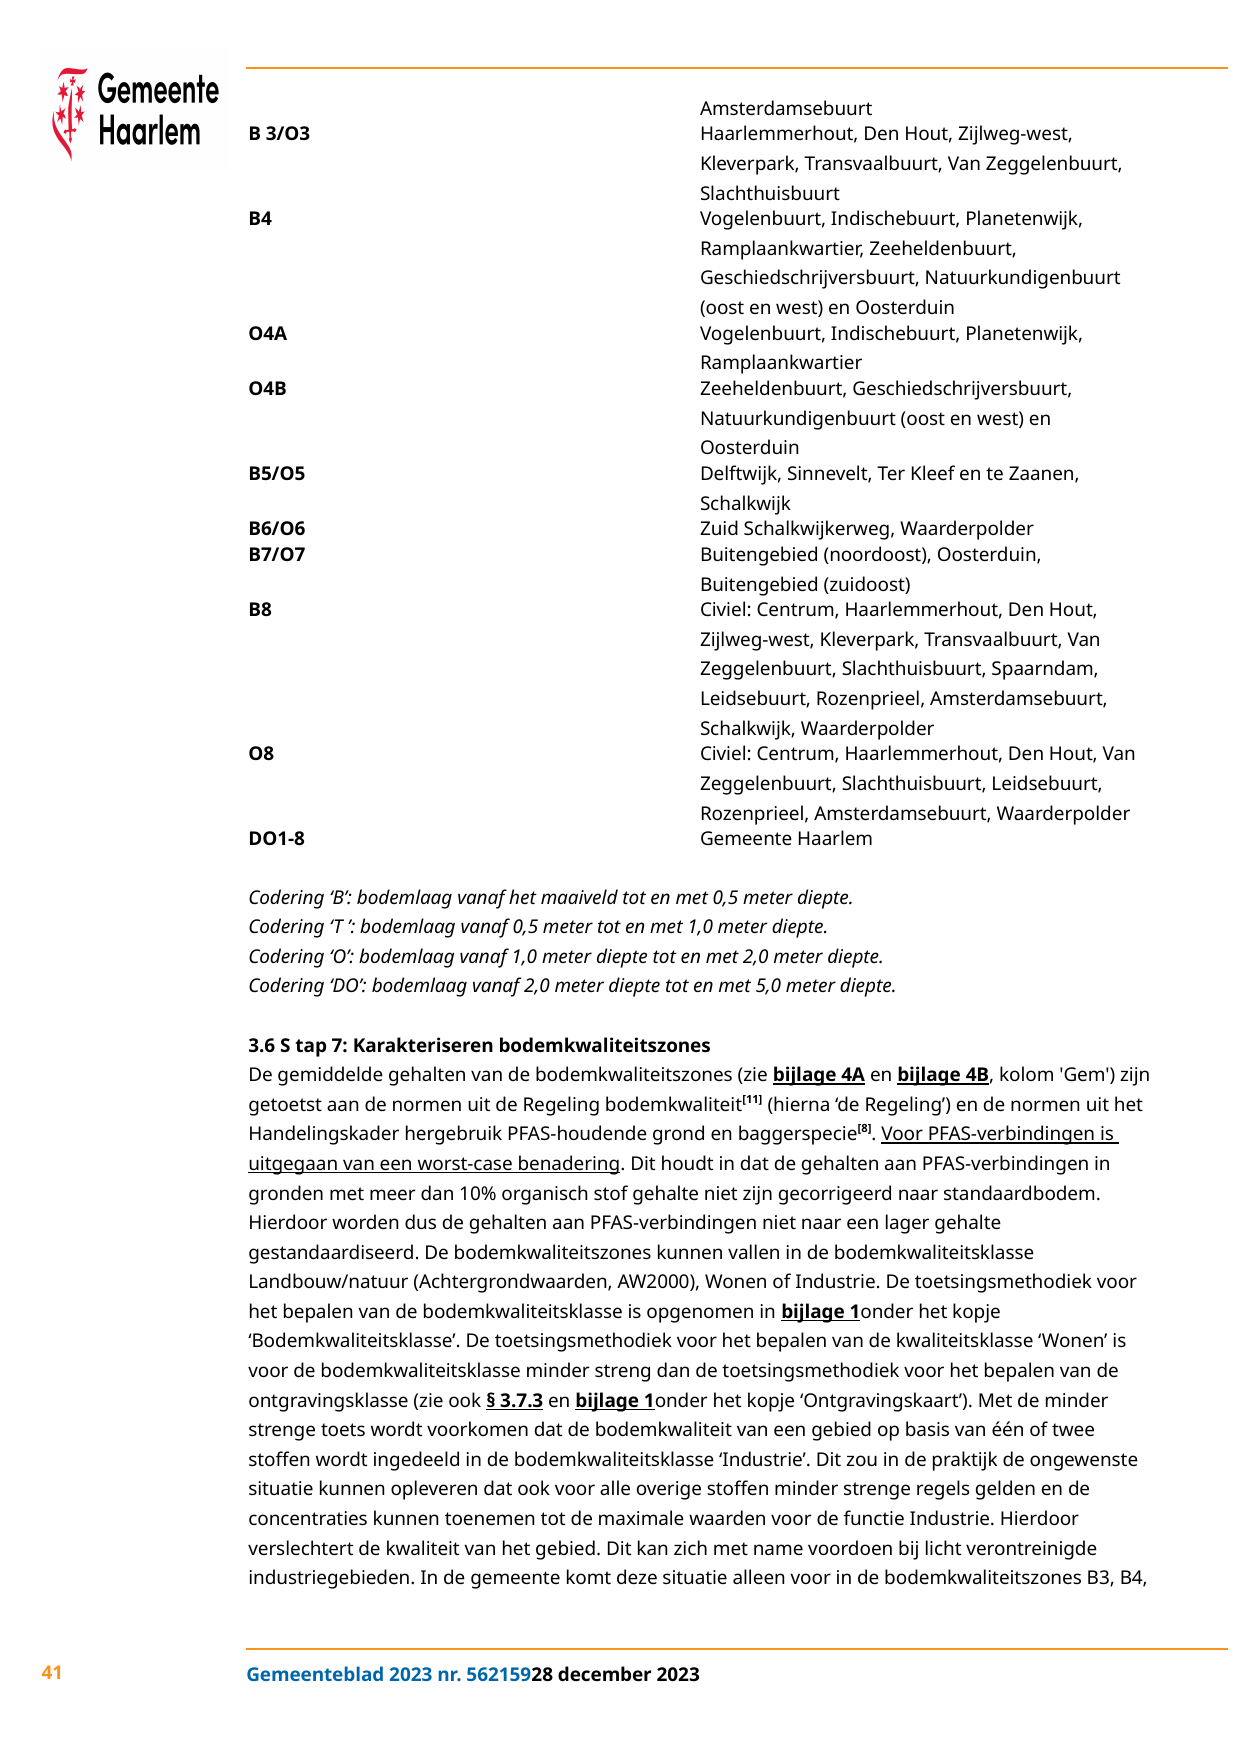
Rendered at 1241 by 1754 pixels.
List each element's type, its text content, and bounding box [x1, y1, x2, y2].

table_cell Zeeheldenbuurt, Geschiedschrijversbuurt, Natuurkundigenbuurt (oost en west) en Oosterduin [700, 375, 1152, 460]
table_cell Delftwijk, Sinnevelt, Ter Kleef en te Zaanen, Schalkwijk [700, 460, 1152, 515]
table_cell Vogelenbuurt, Indischebuurt, Planetenwijk, Ramplaankwartier [700, 320, 1152, 375]
text Codering ‘DO’: bodemlaag vanaf 2,0 meter diepte tot en met 5,0 meter diepte. [248, 973, 1152, 998]
table_cell Vogelenbuurt, Indischebuurt, Planetenwijk, Ramplaankwartier, Zeeheldenbuurt, Geschiedschrijversbuurt, Natuurkundigenbuurt (oost en west) en Oosterduin [700, 205, 1152, 320]
table_cell O4B [248, 375, 700, 460]
table_cell Haarlemmerhout, Den Hout, Zijlweg-west, Kleverpark, Transvaalbuurt, Van Zeggelenbuurt, Slachthuisbuurt [700, 121, 1152, 205]
picture [41, 47, 231, 172]
table_cell Zuid Schalkwijkerweg, Waarderpolder [700, 515, 1152, 541]
table_cell Buitengebied (noordoost), Oosterduin, Buitengebied (zuidoost) [700, 541, 1152, 596]
text Codering ‘O’: bodemlaag vanaf 1,0 meter diepte tot en met 2,0 meter diepte. [248, 943, 1152, 969]
table_cell O8 [248, 741, 700, 825]
text Codering ‘T ’: bodemlaag vanaf 0,5 meter tot en met 1,0 meter diepte. [248, 913, 1152, 939]
table_cell Civiel: Centrum, Haarlemmerhout, Den Hout, Van Zeggelenbuurt, Slachthuisbuurt, Leidsebuurt, Rozenprieel, Amsterdamsebuurt, Waarderpolder [700, 741, 1152, 825]
table_cell B8 [248, 596, 700, 741]
text De gemiddelde gehalten van de bodemkwaliteitszones (zie bijlage 4A en bijlage 4B, kolom 'Gem') zijn getoetst aan de normen uit de Regeling bodemkwaliteit[11] (hierna ‘de Regeling’) en de normen uit het Handelingskader hergebruik PFAS-houdende grond en baggerspecie[8]. Voor PFAS-verbindingen is uitgegaan van een worst-case benadering. Dit houdt in dat de gehalten aan PFAS-verbindingen in gronden met meer dan 10% organisch stof gehalte niet zijn gecorrigeerd naar standaardbodem. Hierdoor worden dus de gehalten aan PFAS-verbindingen niet naar een lager gehalte gestandaardiseerd. De bodemkwaliteitszones kunnen vallen in de bodemkwaliteitsklasse Landbouw/natuur (Achtergrondwaarden, AW2000), Wonen of Industrie. De toetsingsmethodiek voor het bepalen van de bodemkwaliteitsklasse is opgenomen in bijlage 1onder het kopje ‘Bodemkwaliteitsklasse’. De toetsingsmethodiek voor het bepalen van de kwaliteitsklasse ‘Wonen’ is voor de bodemkwaliteitsklasse minder streng dan de toetsingsmethodiek voor het bepalen van de ontgravingsklasse (zie ook § 3.7.3 en bijlage 1onder het kopje ‘Ontgravingskaart’). Met de minder strenge toets wordt voorkomen dat de bodemkwaliteit van een gebied op basis van één of twee stoffen wordt ingedeeld in de bodemkwaliteitsklasse ‘Industrie’. Dit zou in de praktijk de ongewenste situatie kunnen opleveren dat ook voor alle overige stoffen minder strenge regels gelden en de concentraties kunnen toenemen tot de maximale waarden voor de functie Industrie. Hierdoor verslechtert de kwaliteit van het gebied. Dit kan zich met name voordoen bij licht verontreinigde industriegebieden. In de gemeente komt deze situatie alleen voor in de bodemkwaliteitszones B3, B4, [248, 1061, 1152, 1590]
table_cell Gemeente Haarlem [700, 825, 1152, 851]
table_cell Amsterdamsebuurt [700, 95, 1152, 121]
text 3.6 S tap 7: Karakteriseren bodemkwaliteitszones [248, 1032, 1152, 1058]
table_cell O4A [248, 320, 700, 375]
table_cell [248, 95, 700, 121]
table_cell Civiel: Centrum, Haarlemmerhout, Den Hout, Zijlweg-west, Kleverpark, Transvaalbuurt, Van Zeggelenbuurt, Slachthuisbuurt, Spaarndam, Leidsebuurt, Rozenprieel, Amsterdamsebuurt, Schalkwijk, Waarderpolder [700, 596, 1152, 741]
table_cell B6/O6 [248, 515, 700, 541]
table_cell B5/O5 [248, 460, 700, 515]
text Codering ‘B’: bodemlaag vanaf het maaiveld tot en met 0,5 meter diepte. [248, 884, 1152, 910]
table_cell B 3/O3 [248, 121, 700, 205]
table_cell B7/O7 [248, 541, 700, 596]
table_cell B4 [248, 205, 700, 320]
table_cell DO1-8 [248, 825, 700, 851]
